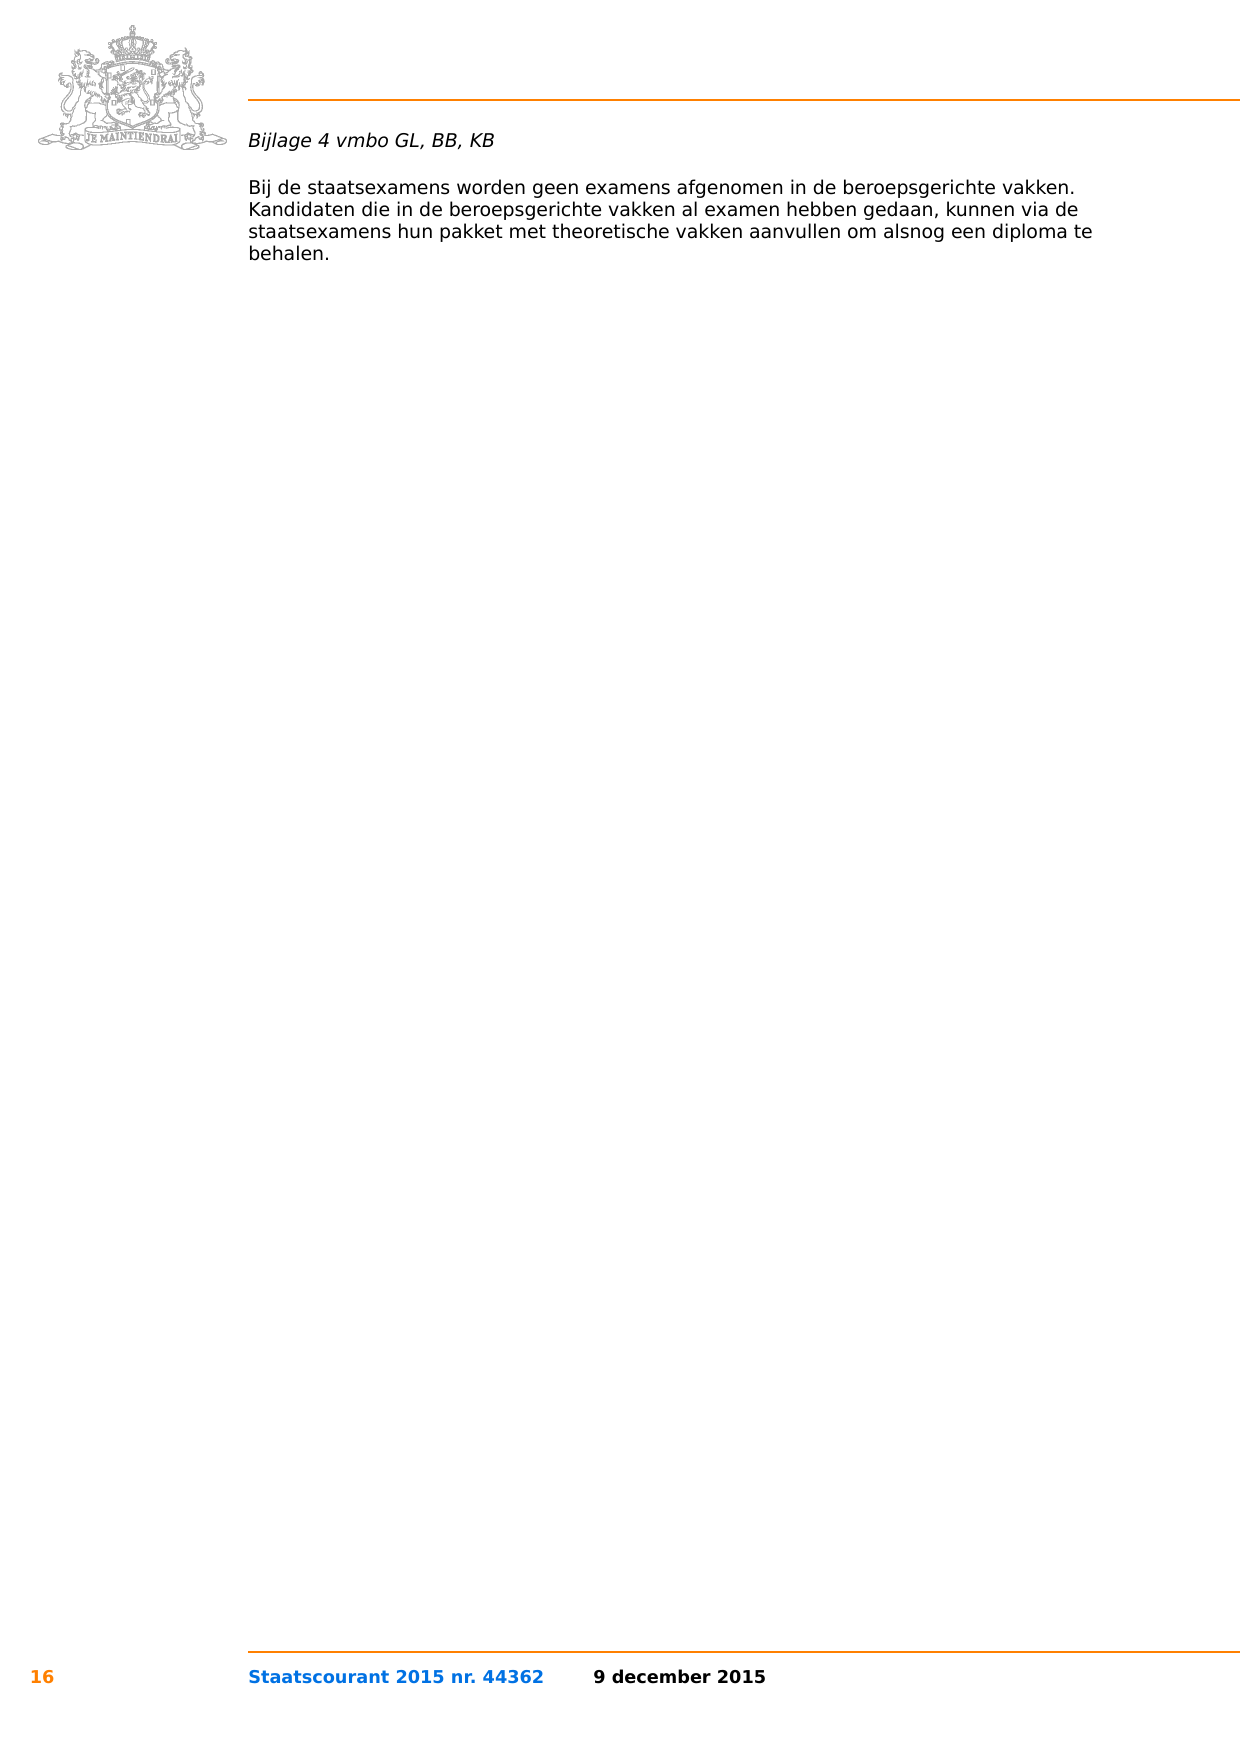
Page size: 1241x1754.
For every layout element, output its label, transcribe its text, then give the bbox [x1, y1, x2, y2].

subtitle Bijlage 4 vmbo GL, BB, KB [248, 130, 1163, 152]
picture [38, 25, 227, 150]
text Bij de staatsexamens worden geen examens afgenomen in de beroepsgerichte vakken. Kandidaten die in de beroepsgerichte vakken al examen hebben gedaan, kunnen via de staatsexamens hun pakket met theoretische vakken aanvullen om alsnog een diploma te behalen. [248, 177, 1163, 265]
